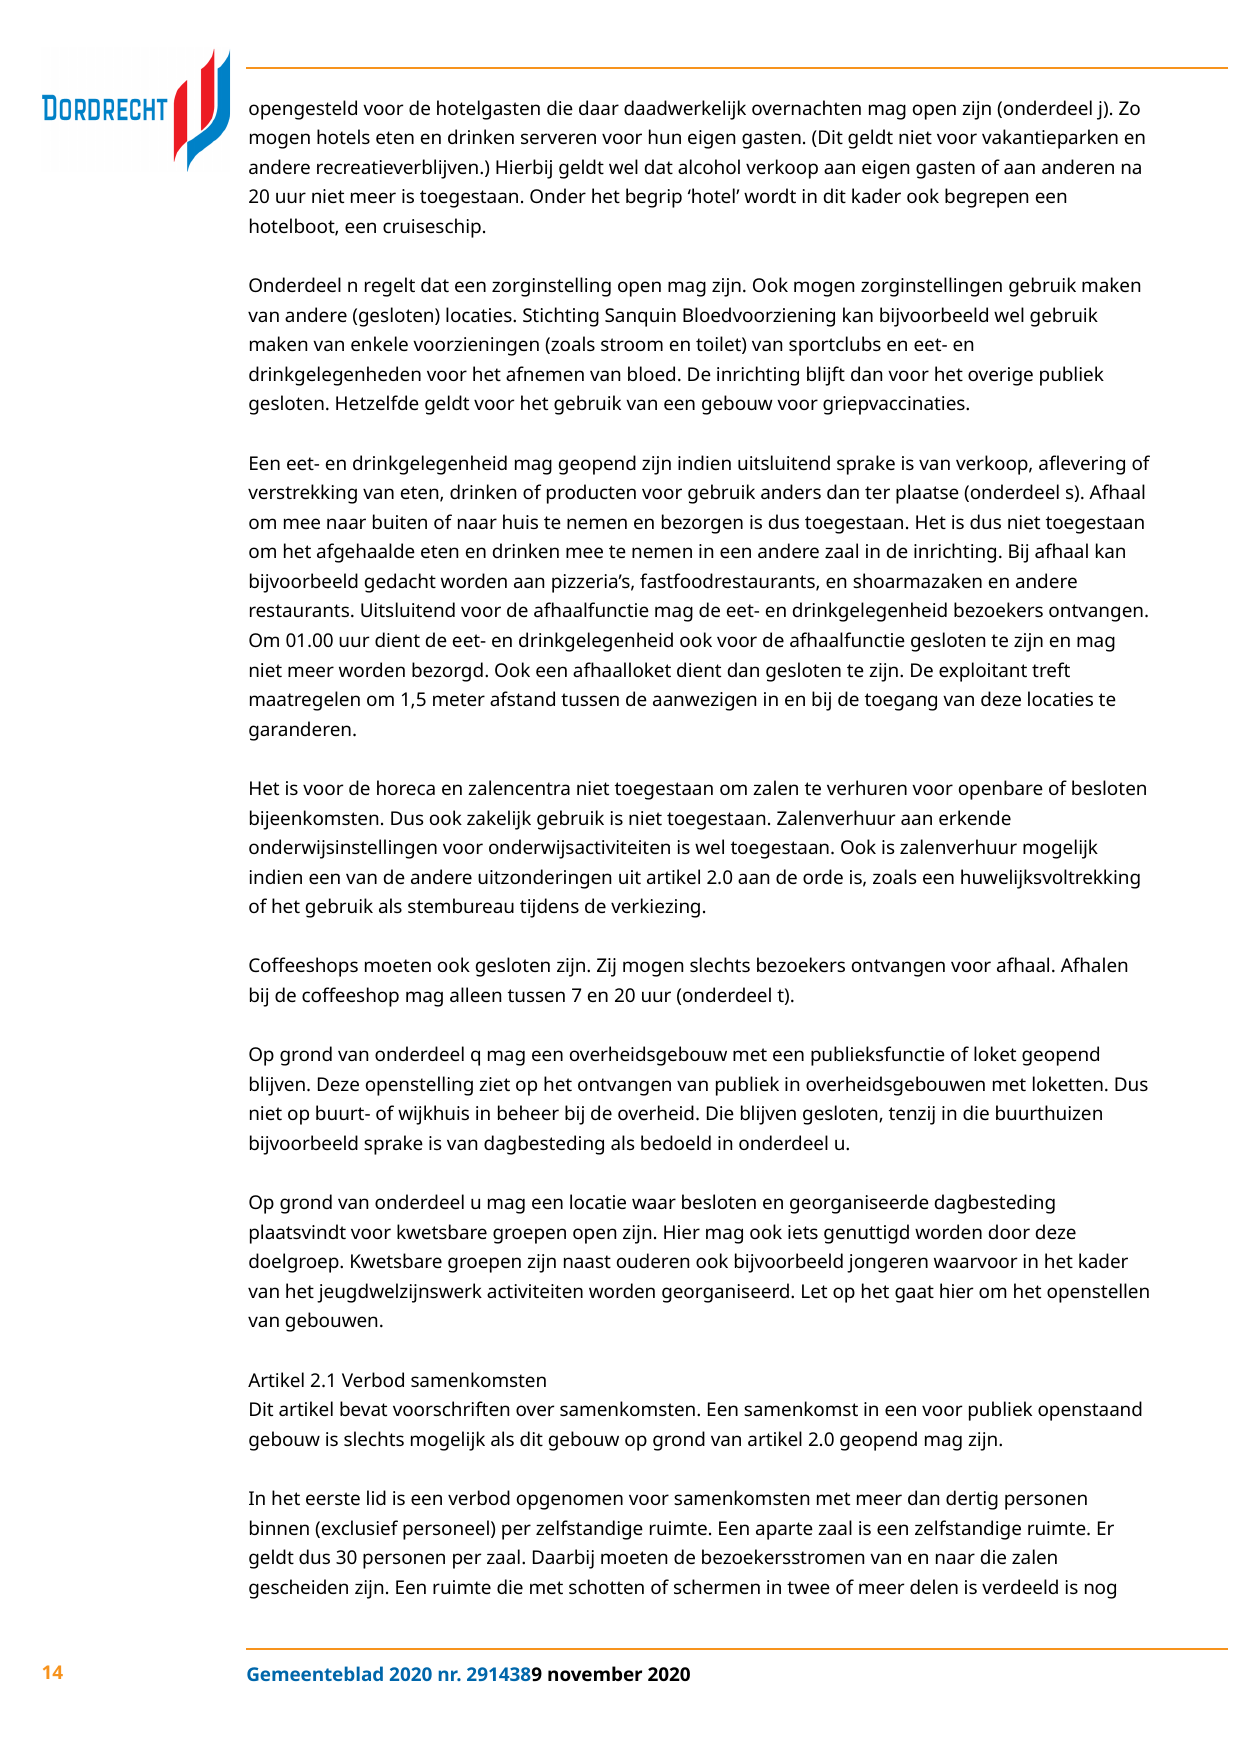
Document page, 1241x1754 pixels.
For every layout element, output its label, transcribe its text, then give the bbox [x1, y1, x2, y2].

text Op grond van onderdeel u mag een locatie waar besloten en georganiseerde dagbesteding plaatsvindt voor kwetsbare groepen open zijn. Hier mag ook iets genuttigd worden door deze doelgroep. Kwetsbare groepen zijn naast ouderen ook bijvoorbeeld jongeren waarvoor in het kader van het jeugdwelzijnswerk activiteiten worden georganiseerd. Let op het gaat hier om het openstellen van gebouwen. [248, 1189, 1152, 1333]
text Onderdeel n regelt dat een zorginstelling open mag zijn. Ook mogen zorginstellingen gebruik maken van andere (gesloten) locaties. Stichting Sanquin Bloedvoorziening kan bijvoorbeeld wel gebruik maken van enkele voorzieningen (zoals stroom en toilet) van sportclubs en eet- en drinkgelegenheden voor het afnemen van bloed. De inrichting blijft dan voor het overige publiek gesloten. Hetzelfde geldt voor het gebruik van een gebouw voor griepvaccinaties. [248, 272, 1152, 416]
picture [41, 47, 231, 172]
text Artikel 2.1 Verbod samenkomsten [248, 1367, 1152, 1393]
text Dit artikel bevat voorschriften over samenkomsten. Een samenkomst in een voor publiek openstaand gebouw is slechts mogelijk als dit gebouw op grond van artikel 2.0 geopend mag zijn. [248, 1396, 1152, 1452]
text opengesteld voor de hotelgasten die daar daadwerkelijk overnachten mag open zijn (onderdeel j). Zo mogen hotels eten en drinken serveren voor hun eigen gasten. (Dit geldt niet voor vakantieparken en andere recreatieverblijven.) Hierbij geldt wel dat alcohol verkoop aan eigen gasten of aan anderen na 20 uur niet meer is toegestaan. Onder het begrip ‘hotel’ wordt in dit kader ook begrepen een hotelboot, een cruiseschip. [248, 95, 1152, 239]
text Op grond van onderdeel q mag een overheidsgebouw met een publieksfunctie of loket geopend blijven. Deze openstelling ziet op het ontvangen van publiek in overheidsgebouwen met loketten. Dus niet op buurt- of wijkhuis in beheer bij de overheid. Die blijven gesloten, tenzij in die buurthuizen bijvoorbeeld sprake is van dagbesteding als bedoeld in onderdeel u. [248, 1041, 1152, 1156]
text Het is voor de horeca en zalencentra niet toegestaan om zalen te verhuren voor openbare of besloten bijeenkomsten. Dus ook zakelijk gebruik is niet toegestaan. Zalenverhuur aan erkende onderwijsinstellingen voor onderwijsactiviteiten is wel toegestaan. Ook is zalenverhuur mogelijk indien een van de andere uitzonderingen uit artikel 2.0 aan de orde is, zoals een huwelijksvoltrekking of het gebruik als stembureau tijdens de verkiezing. [248, 775, 1152, 919]
text In het eerste lid is een verbod opgenomen voor samenkomsten met meer dan dertig personen binnen (exclusief personeel) per zelfstandige ruimte. Een aparte zaal is een zelfstandige ruimte. Er geldt dus 30 personen per zaal. Daarbij moeten de bezoekersstromen van en naar die zalen gescheiden zijn. Een ruimte die met schotten of schermen in twee of meer delen is verdeeld is nog [248, 1485, 1152, 1600]
text Een eet- en drinkgelegenheid mag geopend zijn indien uitsluitend sprake is van verkoop, aflevering of verstrekking van eten, drinken of producten voor gebruik anders dan ter plaatse (onderdeel s). Afhaal om mee naar buiten of naar huis te nemen en bezorgen is dus toegestaan. Het is dus niet toegestaan om het afgehaalde eten en drinken mee te nemen in een andere zaal in de inrichting. Bij afhaal kan bijvoorbeeld gedacht worden aan pizzeria’s, fastfoodrestaurants, en shoarmazaken en andere restaurants. Uitsluitend voor de afhaalfunctie mag de eet- en drinkgelegenheid bezoekers ontvangen. Om 01.00 uur dient de eet- en drinkgelegenheid ook voor de afhaalfunctie gesloten te zijn en mag niet meer worden bezorgd. Ook een afhaalloket dient dan gesloten te zijn. De exploitant treft maatregelen om 1,5 meter afstand tussen de aanwezigen in en bij de toegang van deze locaties te garanderen. [248, 450, 1152, 742]
text Coffeeshops moeten ook gesloten zijn. Zij mogen slechts bezoekers ontvangen voor afhaal. Afhalen bij de coffeeshop mag alleen tussen 7 en 20 uur (onderdeel t). [248, 953, 1152, 1008]
